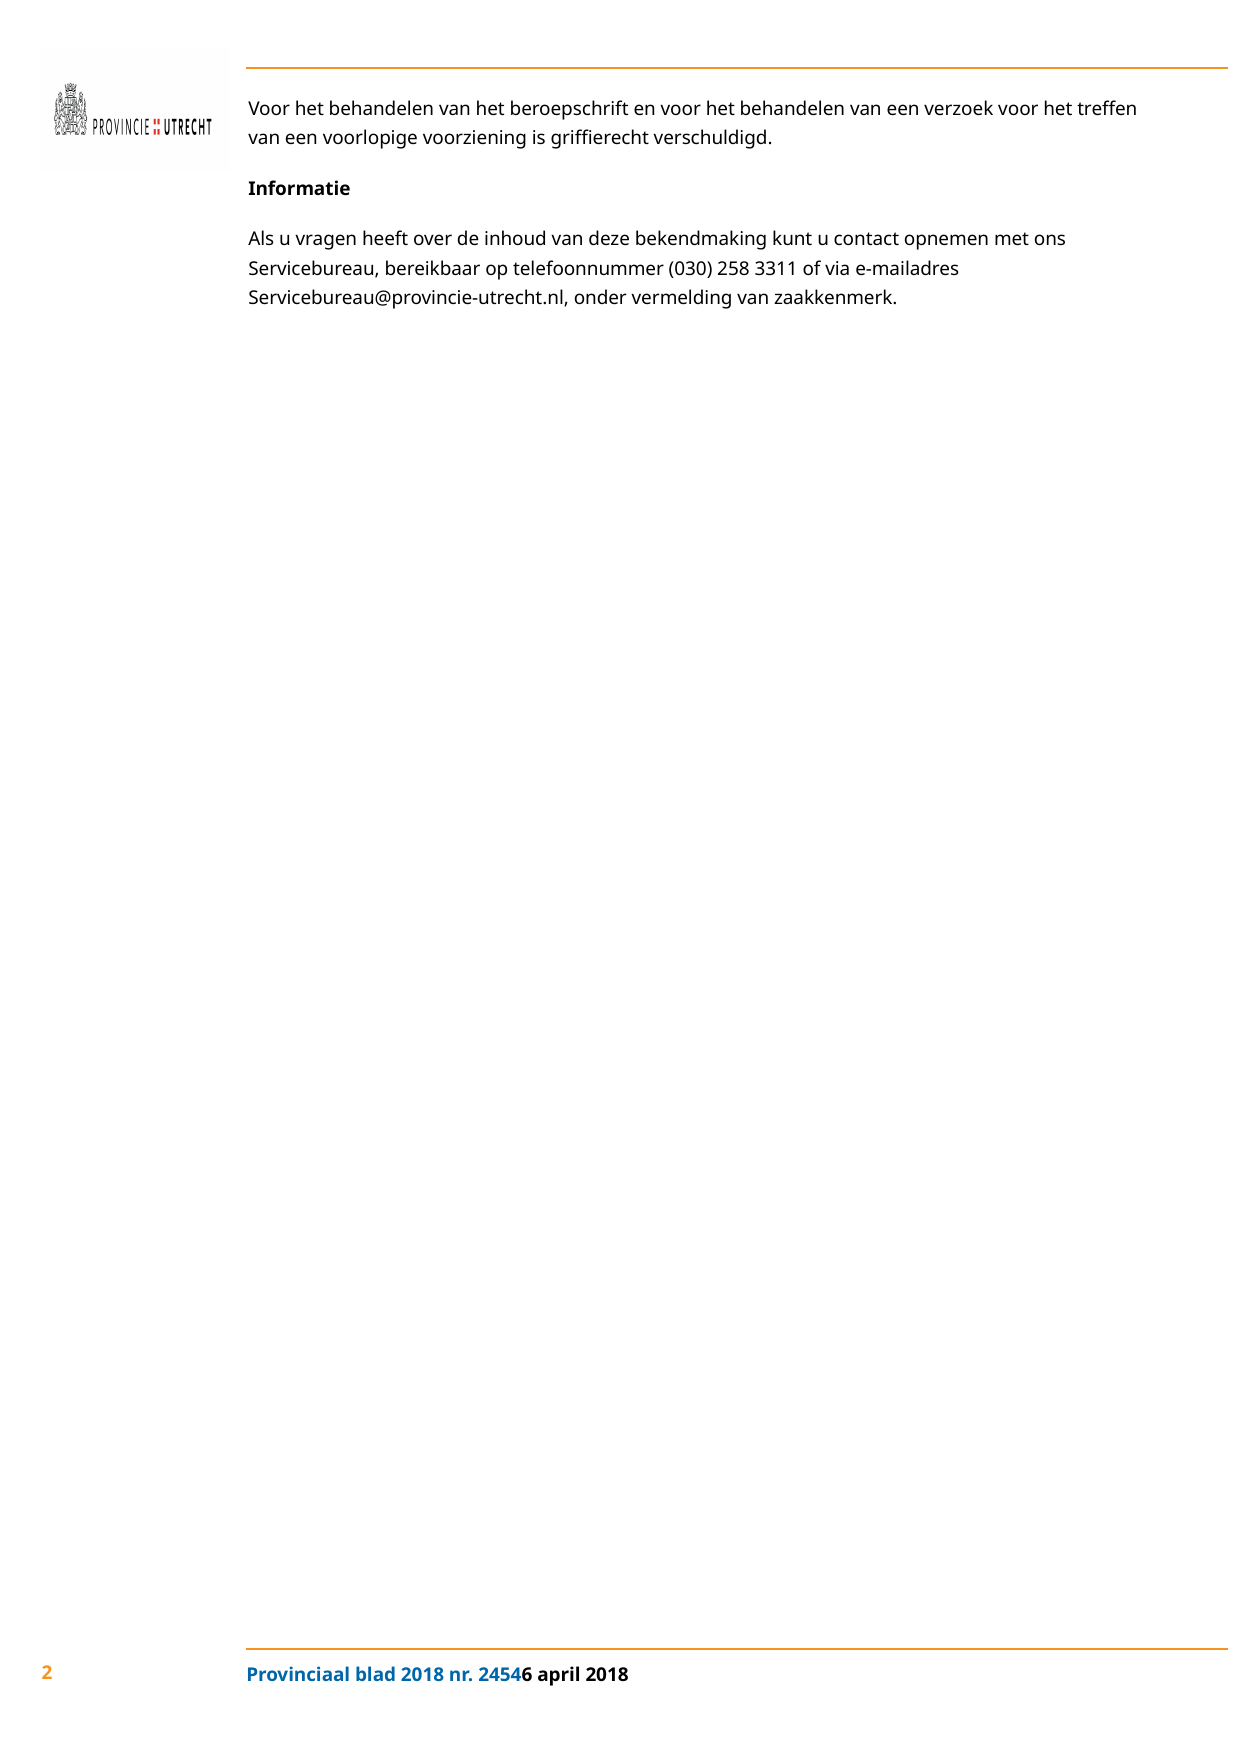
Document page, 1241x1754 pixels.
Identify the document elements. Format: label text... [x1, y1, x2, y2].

picture [41, 47, 231, 172]
text Voor het behandelen van het beroepschrift en voor het behandelen van een verzoek voor het treffen van een voorlopige voorziening is griffierecht verschuldigd. [248, 95, 1152, 150]
text Informatie [248, 175, 1152, 201]
text Als u vragen heeft over de inhoud van deze bekendmaking kunt u contact opnemen met ons Servicebureau, bereikbaar op telefoonnummer (030) 258 3311 of via e-mailadres Servicebureau@provincie-utrecht.nl, onder vermelding van zaakkenmerk. [248, 225, 1152, 310]
